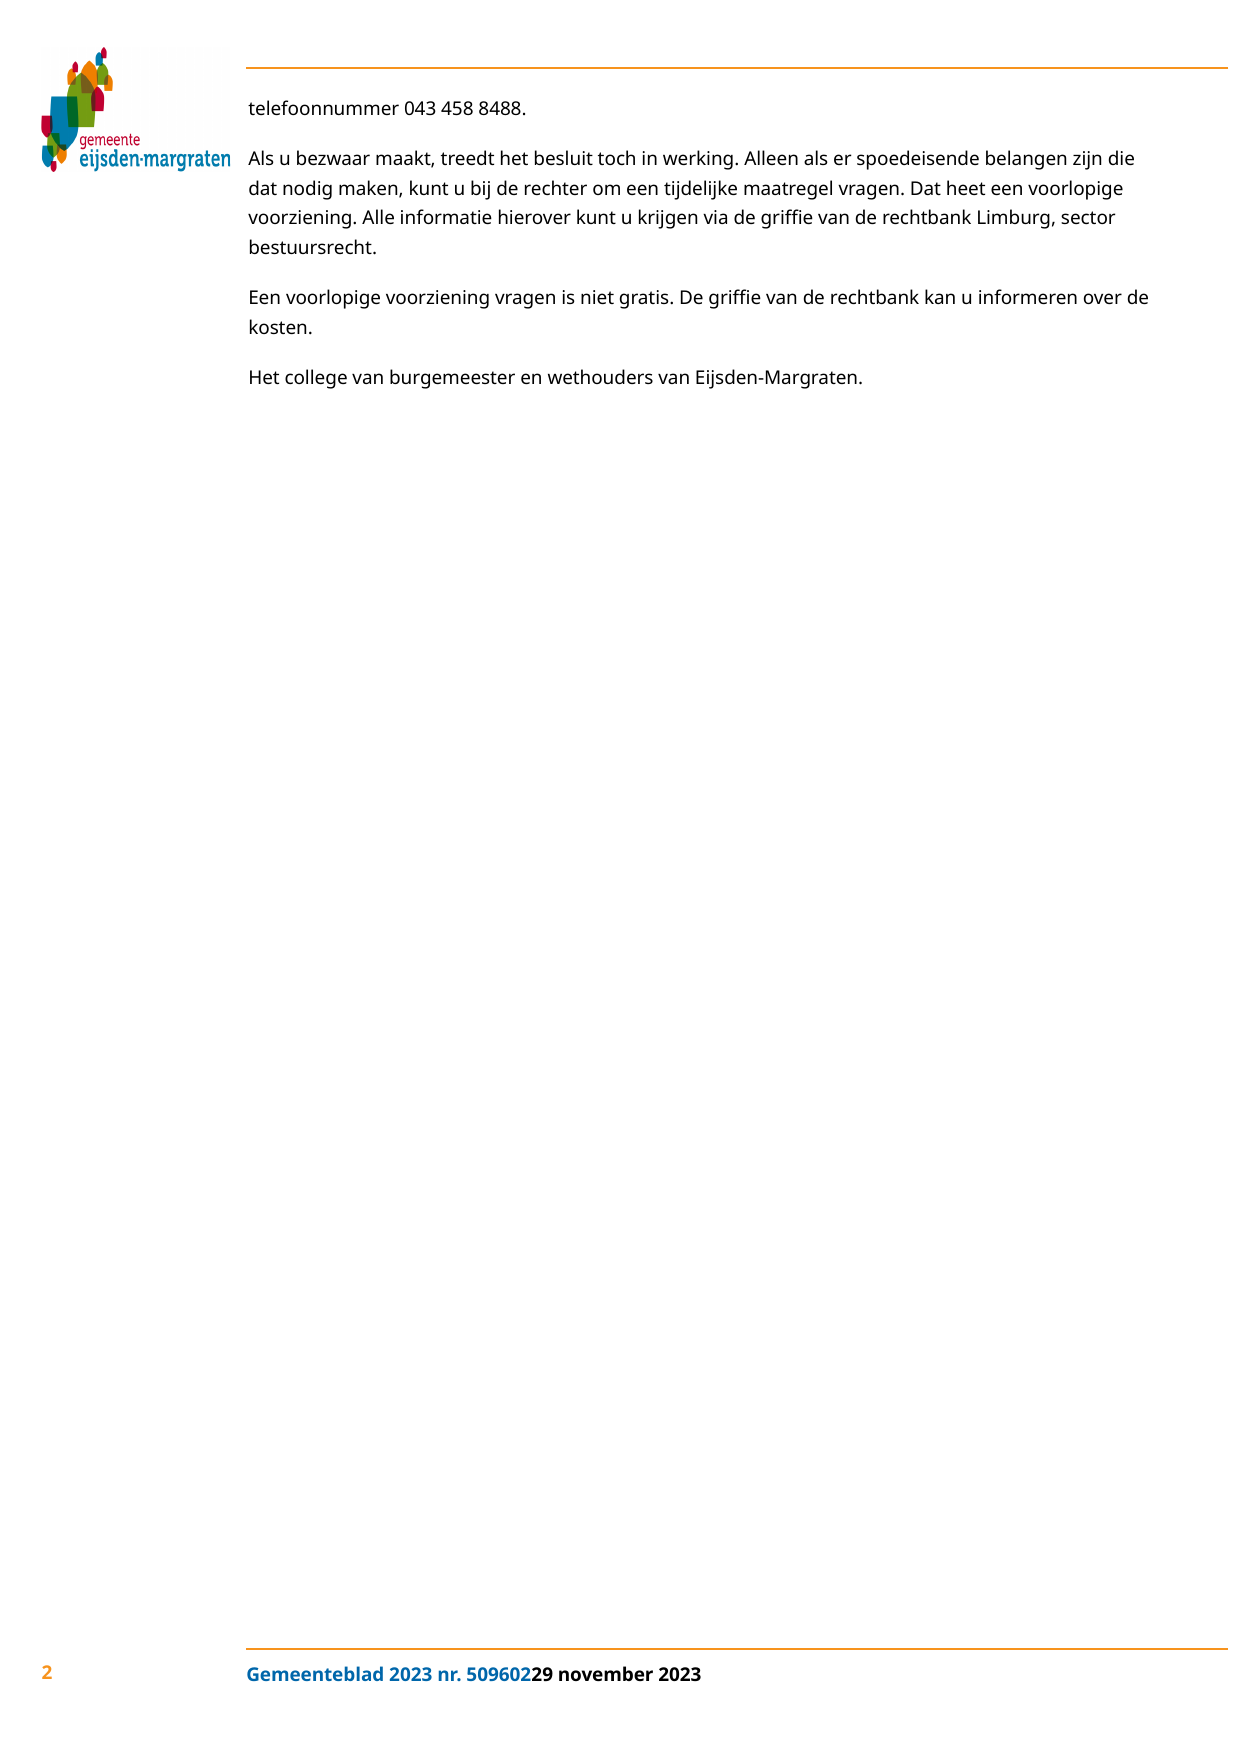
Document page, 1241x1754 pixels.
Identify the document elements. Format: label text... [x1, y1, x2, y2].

text Het college van burgemeester en wethouders van Eijsden-Margraten. [248, 364, 1152, 390]
picture [41, 47, 231, 172]
text Als u bezwaar maakt, treedt het besluit toch in werking. Alleen als er spoedeisende belangen zijn die dat nodig maken, kunt u bij de rechter om een tijdelijke maatregel vragen. Dat heet een voorlopige voorziening. Alle informatie hierover kunt u krijgen via de griffie van de rechtbank Limburg, sector bestuursrecht. [248, 145, 1152, 260]
text Een voorlopige voorziening vragen is niet gratis. De griffie van de rechtbank kan u informeren over de kosten. [248, 284, 1152, 340]
text telefoonnummer 043 458 8488. [248, 95, 1152, 121]
